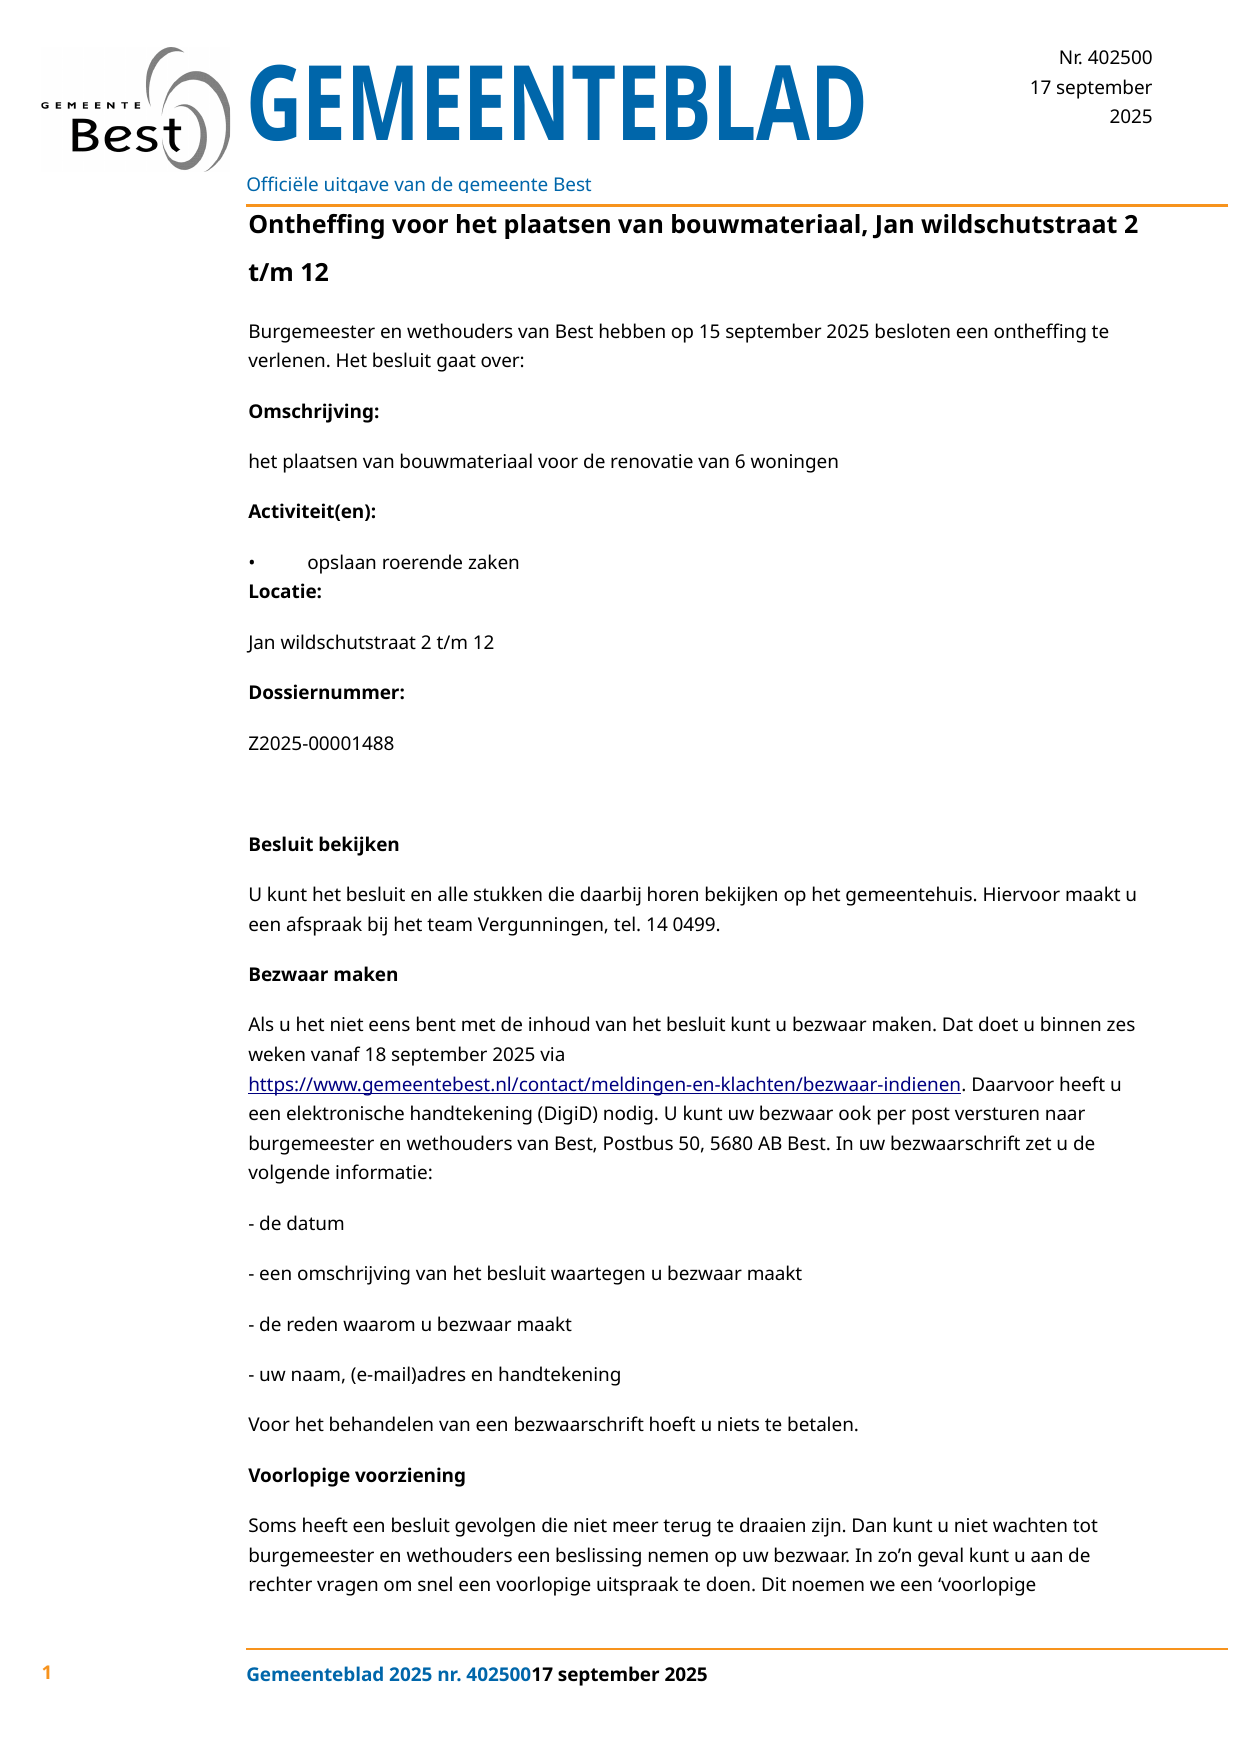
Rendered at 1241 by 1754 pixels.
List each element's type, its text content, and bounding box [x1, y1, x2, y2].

picture [41, 47, 231, 172]
text Voorlopige voorziening [248, 1462, 1152, 1488]
list opslaan roerende zaken [248, 549, 1152, 575]
text - de reden waarom u bezwaar maakt [248, 1311, 1152, 1337]
text Dossiernummer: [248, 679, 1152, 705]
text - uw naam, (e-mail)adres en handtekening [248, 1361, 1152, 1387]
text Bezwaar maken [248, 961, 1152, 987]
text Activiteit(en): [248, 499, 1152, 524]
text Als u het niet eens bent met de inhoud van het besluit kunt u bezwaar maken. Dat doet u binnen zes weken vanaf 18 september 2025 via https://www.gemeentebest.nl/contact/meldingen-en-klachten/bezwaar-indienen. Daarvoor heeft u een elektronische handtekening (DigiD) nodig. U kunt uw bezwaar ook per post versturen naar burgemeester en wethouders van Best, Postbus 50, 5680 AB Best. In uw bezwaarschrift zet u de volgende informatie: [248, 1012, 1152, 1185]
text Besluit bekijken [248, 831, 1152, 857]
text - een omschrijving van het besluit waartegen u bezwaar maakt [248, 1260, 1152, 1286]
text U kunt het besluit en alle stukken die daarbij horen bekijken op het gemeentehuis. Hiervoor maakt u een afspraak bij het team Vergunningen, tel. 14 0499. [248, 881, 1152, 937]
text Voor het behandelen van een bezwaarschrift hoeft u niets te betalen. [248, 1412, 1152, 1437]
text - de datum [248, 1210, 1152, 1236]
text Ontheffing voor het plaatsen van bouwmateriaal, Jan wildschutstraat 2 t/m 12 [248, 207, 1152, 288]
text Burgemeester en wethouders van Best hebben op 15 september 2025 besloten een ontheffing te verlenen. Het besluit gaat over: [248, 318, 1152, 373]
text het plaatsen van bouwmateriaal voor de renovatie van 6 woningen [248, 448, 1152, 474]
text Soms heeft een besluit gevolgen die niet meer terug te draaien zijn. Dan kunt u niet wachten tot burgemeester en wethouders een beslissing nemen op uw bezwaar. In zo’n geval kunt u aan de rechter vragen om snel een voorlopige uitspraak te doen. Dit noemen we een ‘voorlopige [248, 1512, 1152, 1597]
text Locatie: [248, 579, 1152, 604]
text Z2025-00001488 [248, 730, 1152, 756]
text Omschrijving: [248, 398, 1152, 424]
text Jan wildschutstraat 2 t/m 12 [248, 629, 1152, 655]
